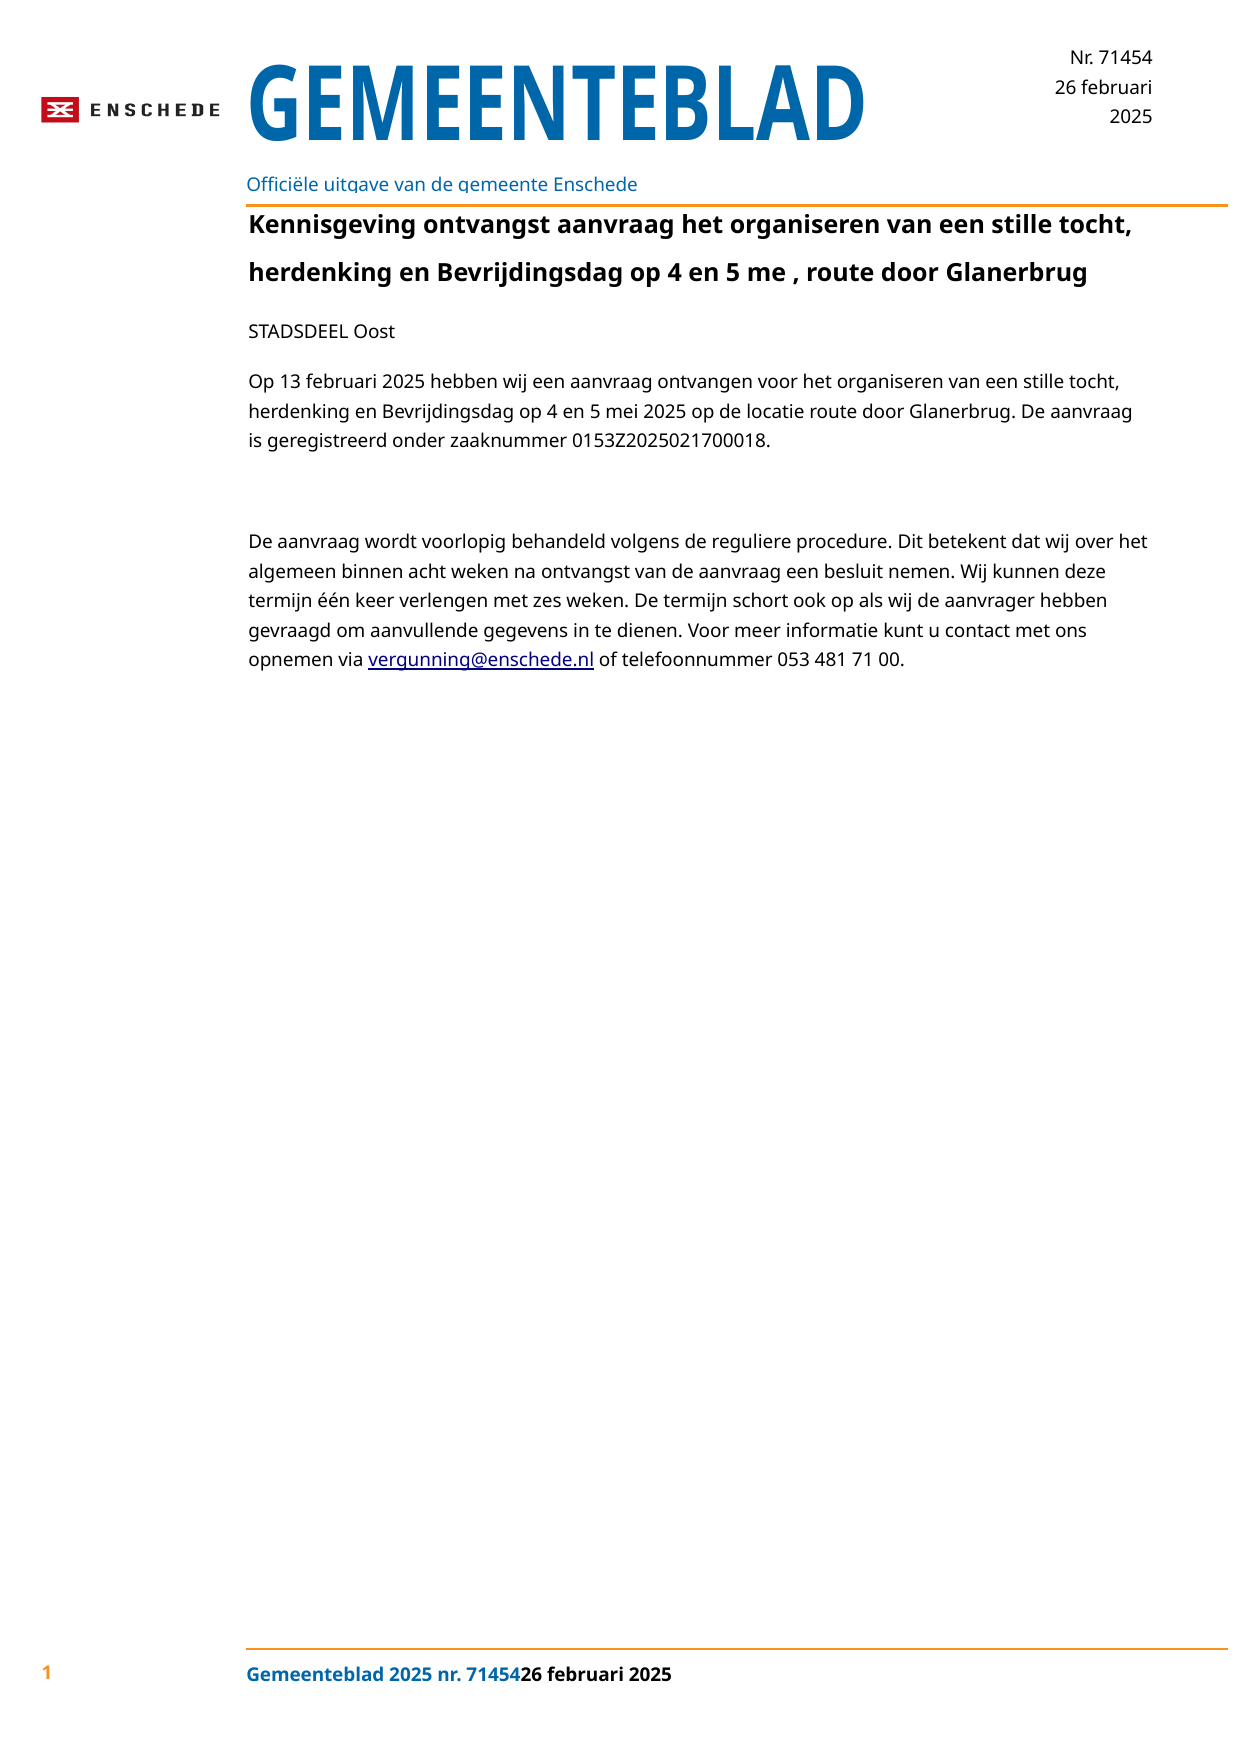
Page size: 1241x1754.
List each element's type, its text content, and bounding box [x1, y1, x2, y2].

text Kennisgeving ontvangst aanvraag het organiseren van een stille tocht, herdenking en Bevrijdingsdag op 4 en 5 me , route door Glanerbrug [248, 207, 1152, 288]
picture [41, 47, 231, 172]
text Op 13 februari 2025 hebben wij een aanvraag ontvangen voor het organiseren van een stille tocht, herdenking en Bevrijdingsdag op 4 en 5 mei 2025 op de locatie route door Glanerbrug. De aanvraag is geregistreerd onder zaaknummer 0153Z2025021700018. [248, 368, 1152, 453]
text STADSDEEL Oost [248, 318, 1152, 344]
text De aanvraag wordt voorlopig behandeld volgens de reguliere procedure. Dit betekent dat wij over het algemeen binnen acht weken na ontvangst van de aanvraag een besluit nemen. Wij kunnen deze termijn één keer verlengen met zes weken. De termijn schort ook op als wij de aanvrager hebben gevraagd om aanvullende gegevens in te dienen. Voor meer informatie kunt u contact met ons opnemen via vergunning@enschede.nl of telefoonnummer 053 481 71 00. [248, 528, 1152, 672]
